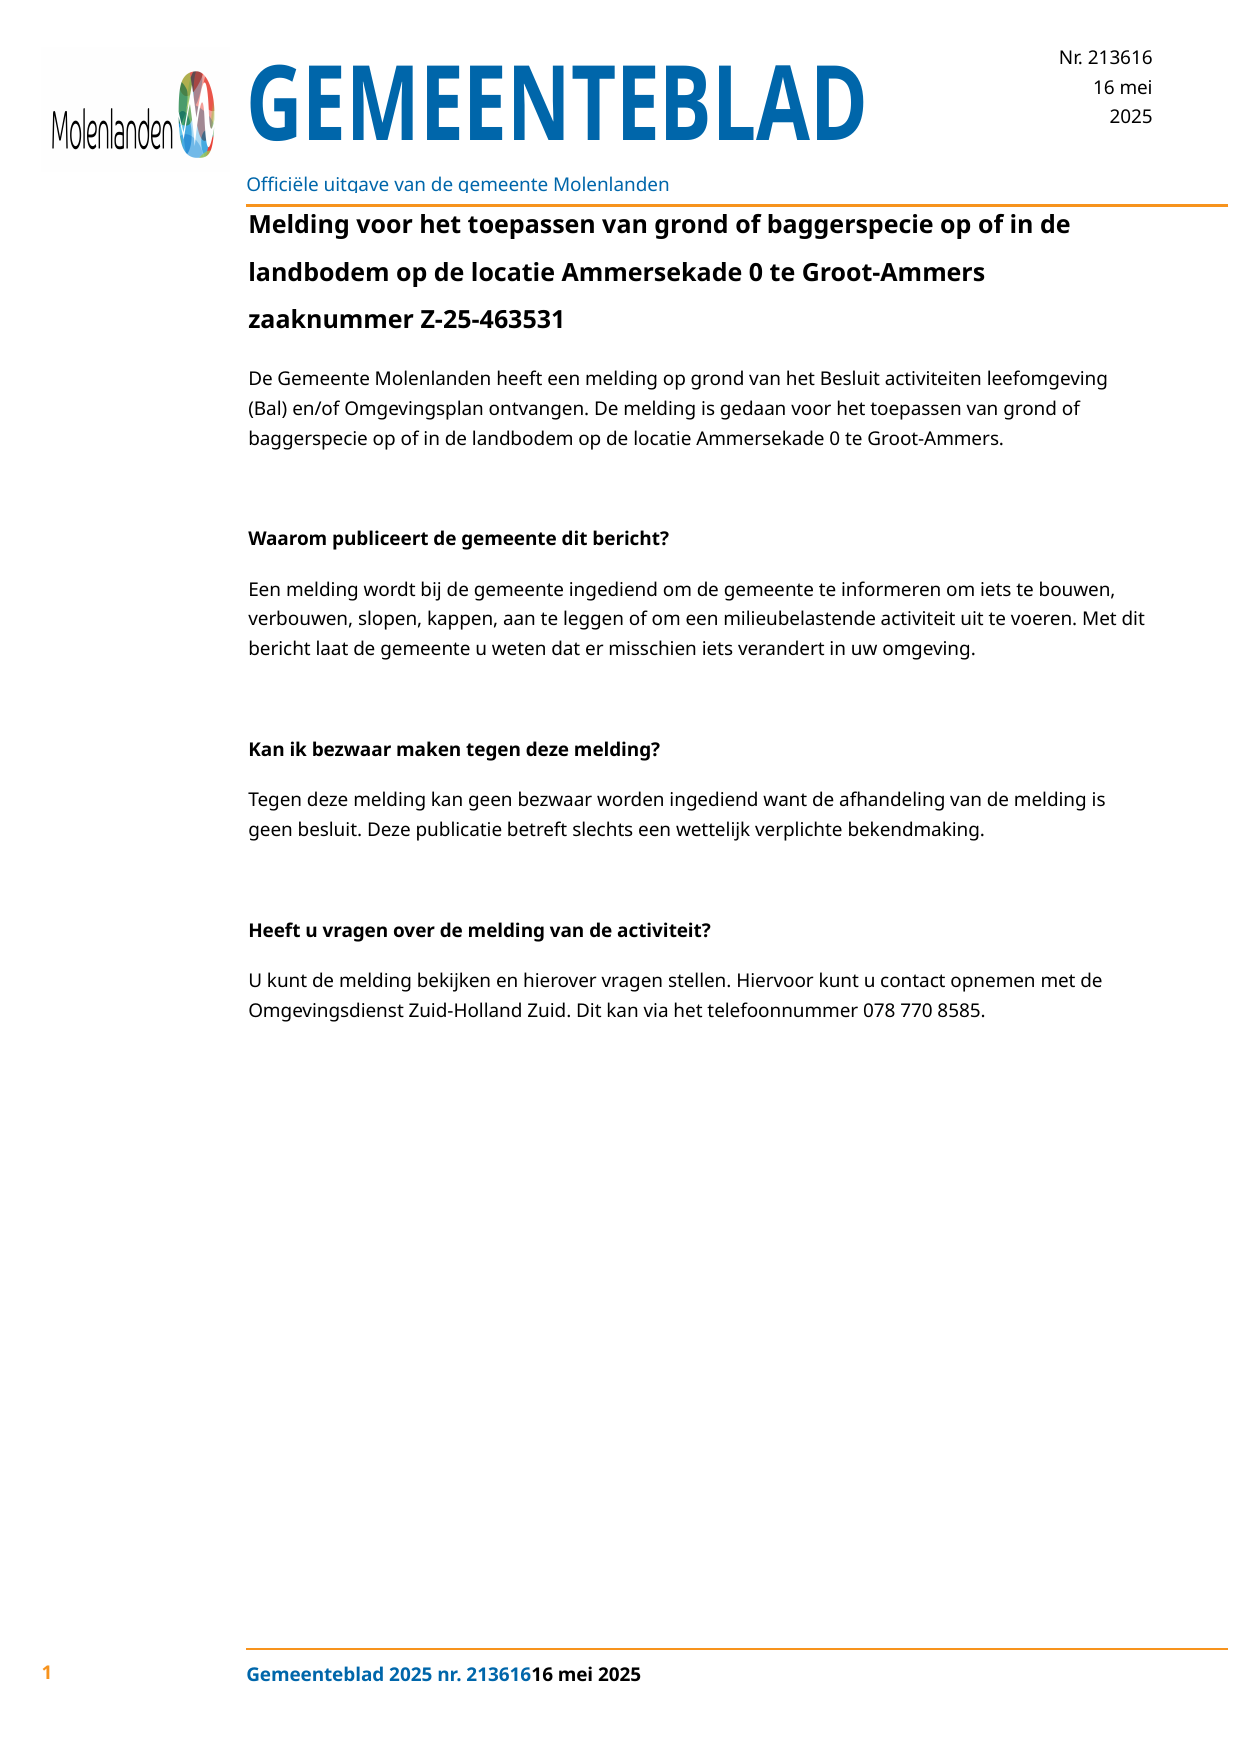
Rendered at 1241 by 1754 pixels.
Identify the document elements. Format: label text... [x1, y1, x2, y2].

text Kan ik bezwaar maken tegen deze melding? [248, 736, 1152, 762]
text U kunt de melding bekijken en hierover vragen stellen. Hiervoor kunt u contact opnemen met de Omgevingsdienst Zuid-Holland Zuid. Dit kan via het telefoonnummer 078 770 8585. [248, 967, 1152, 1022]
text Tegen deze melding kan geen bezwaar worden ingediend want de afhandeling van de melding is geen besluit. Deze publicatie betreft slechts een wettelijk verplichte bekendmaking. [248, 786, 1152, 842]
text De Gemeente Molenlanden heeft een melding op grond van het Besluit activiteiten leefomgeving (Bal) en/of Omgevingsplan ontvangen. De melding is gedaan voor het toepassen van grond of baggerspecie op of in de landbodem op de locatie Ammersekade 0 te Groot-Ammers. [248, 366, 1152, 450]
text Heeft u vragen over de melding van de activiteit? [248, 917, 1152, 942]
text Waarom publiceert de gemeente dit bericht? [248, 526, 1152, 551]
text Een melding wordt bij de gemeente ingediend om de gemeente te informeren om iets te bouwen, verbouwen, slopen, kappen, aan te leggen of om een milieubelastende activiteit uit te voeren. Met dit bericht laat de gemeente u weten dat er misschien iets verandert in uw omgeving. [248, 576, 1152, 661]
text Melding voor het toepassen van grond of baggerspecie op of in de landbodem op de locatie Ammersekade 0 te Groot-Ammers zaaknummer Z-25-463531 [248, 207, 1152, 336]
picture [41, 47, 231, 172]
